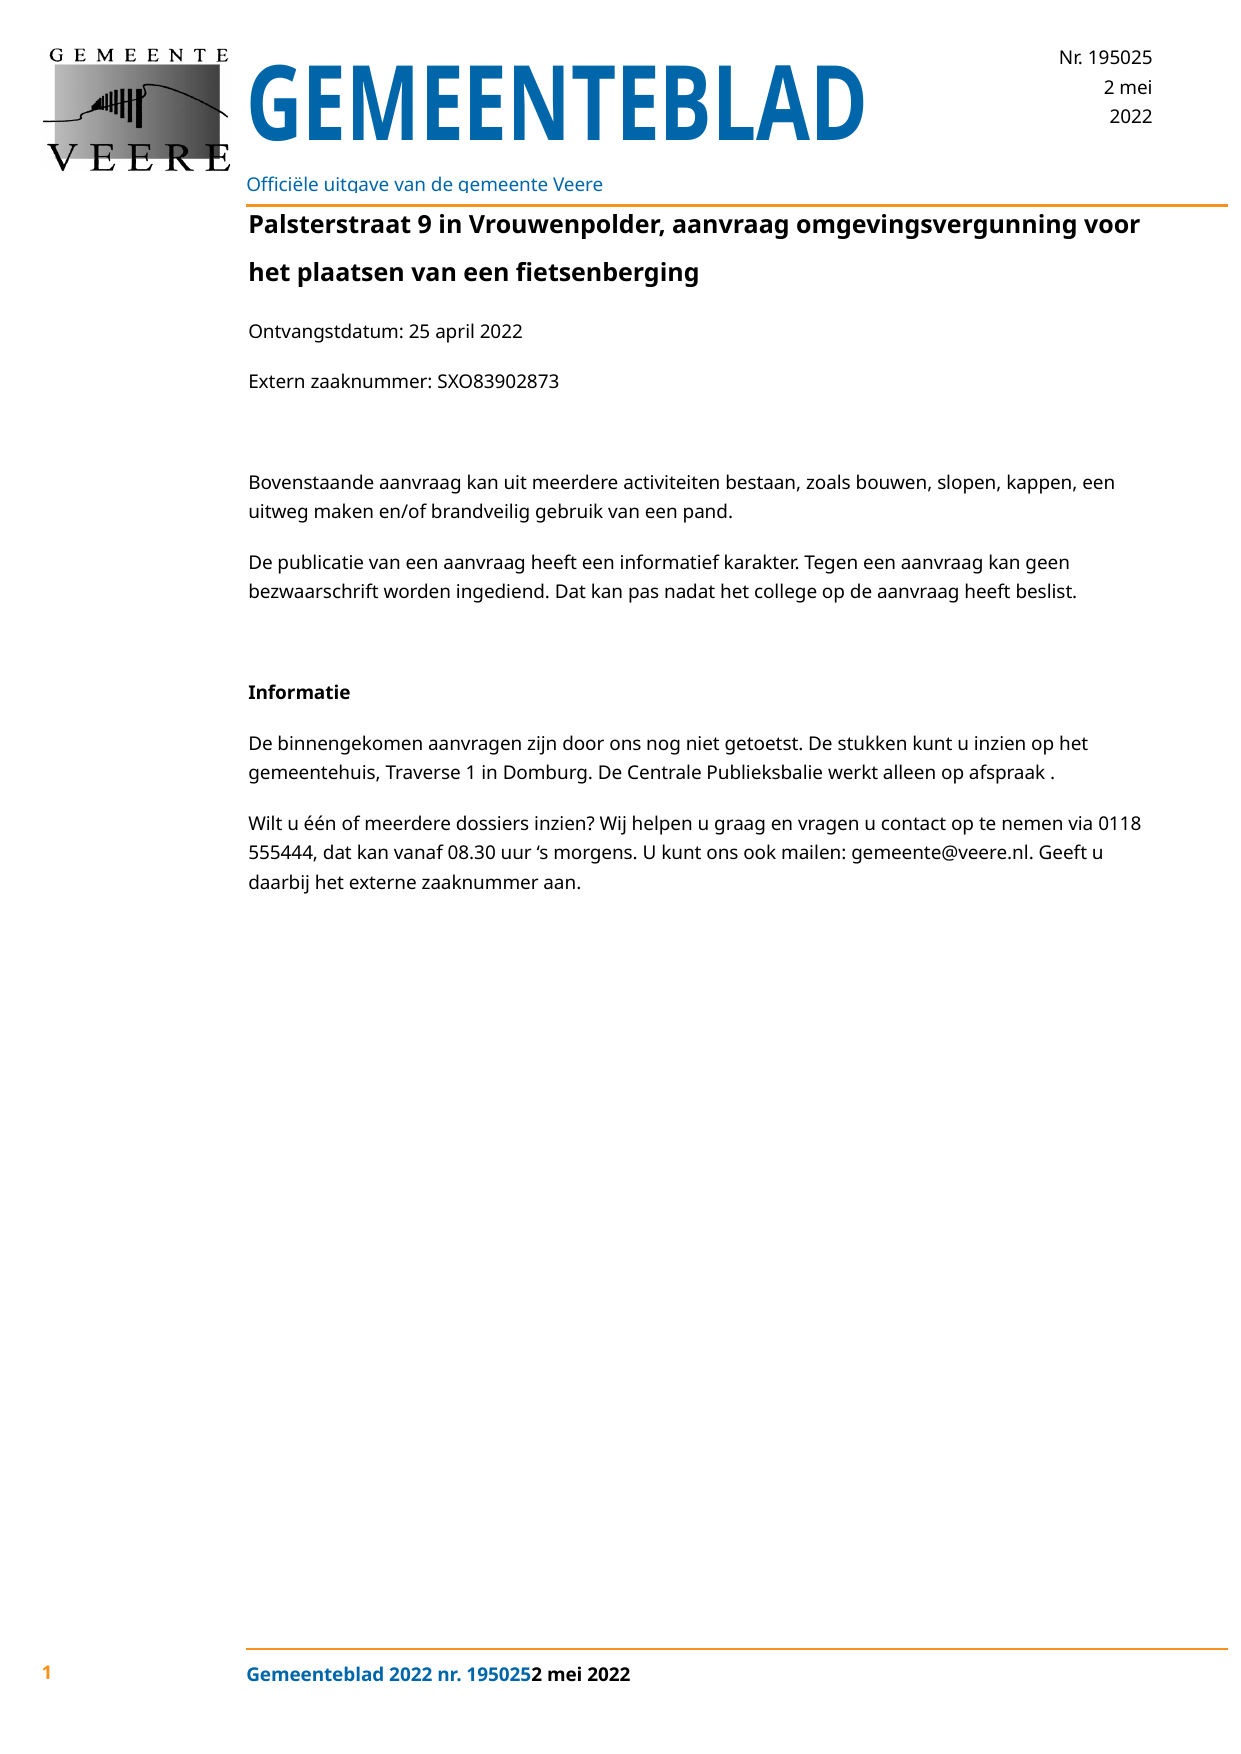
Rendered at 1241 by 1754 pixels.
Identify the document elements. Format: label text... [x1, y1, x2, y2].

text Wilt u één of meerdere dossiers inzien? Wij helpen u graag en vragen u contact op te nemen via 0118 555444, dat kan vanaf 08.30 uur ‘s morgens. U kunt ons ook mailen: gemeente@veere.nl. Geeft u daarbij het externe zaaknummer aan. [248, 810, 1152, 895]
picture [41, 47, 231, 172]
text Extern zaaknummer: SXO83902873 [248, 368, 1152, 394]
text Informatie [248, 679, 1152, 705]
text De binnengekomen aanvragen zijn door ons nog niet getoetst. De stukken kunt u inzien op het gemeentehuis, Traverse 1 in Domburg. De Centrale Publieksbalie werkt alleen op afspraak . [248, 730, 1152, 785]
text Palsterstraat 9 in Vrouwenpolder, aanvraag omgevingsvergunning voor het plaatsen van een fietsenberging [248, 207, 1152, 288]
text Ontvangstdatum: 25 april 2022 [248, 318, 1152, 344]
text De publicatie van een aanvraag heeft een informatief karakter. Tegen een aanvraag kan geen bezwaarschrift worden ingediend. Dat kan pas nadat het college op de aanvraag heeft beslist. [248, 549, 1152, 604]
text Bovenstaande aanvraag kan uit meerdere activiteiten bestaan, zoals bouwen, slopen, kappen, een uitweg maken en/of brandveilig gebruik van een pand. [248, 469, 1152, 524]
